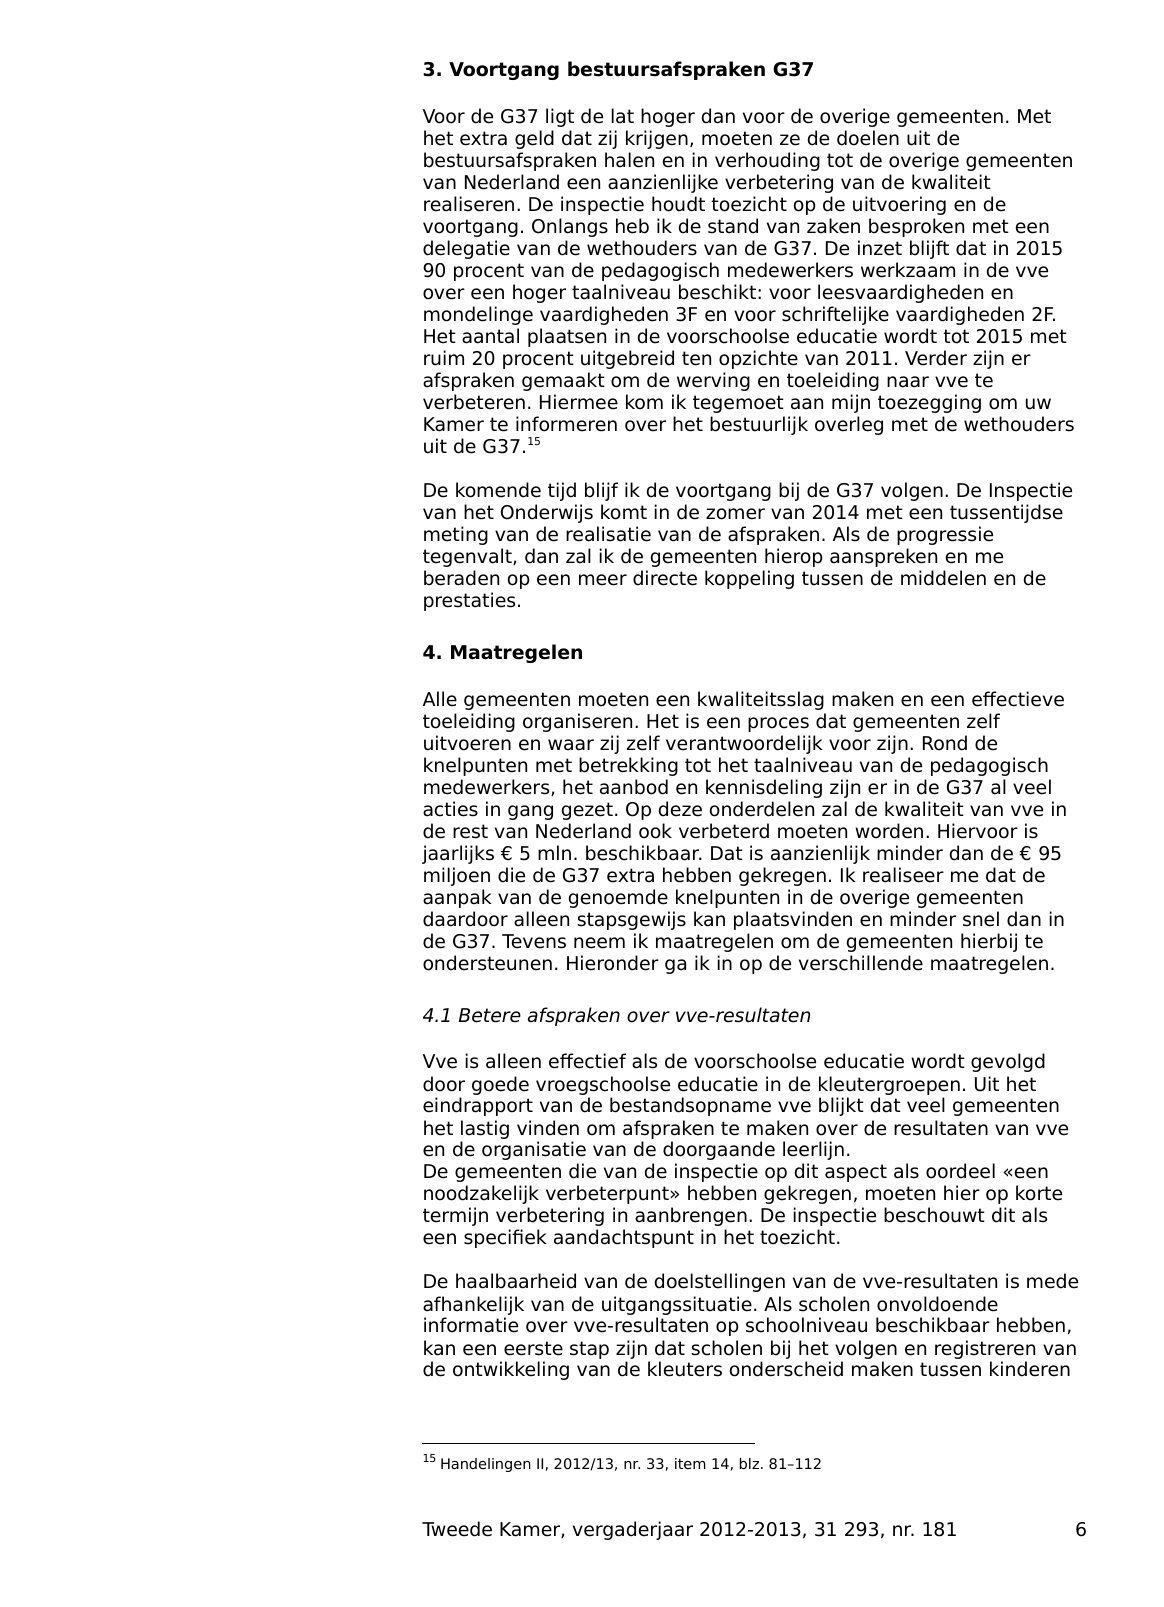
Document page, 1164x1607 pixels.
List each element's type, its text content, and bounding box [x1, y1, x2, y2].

text De gemeenten die van de inspectie op dit aspect als oordeel «een noodzakelijk verbeterpunt» hebben gekregen, moeten hier op korte termijn verbetering in aanbrengen. De inspectie beschouwt dit als een specifiek aandachtspunt in het toezicht. [422, 1161, 1087, 1249]
text De komende tijd blijf ik de voortgang bij de G37 volgen. De Inspectie van het Onderwijs komt in de zomer van 2014 met een tussentijdse meting van de realisatie van de afspraken. Als de progressie tegenvalt, dan zal ik de gemeenten hierop aanspreken en me beraden op een meer directe koppeling tussen de middelen en de prestaties. [422, 480, 1087, 612]
text De haalbaarheid van de doelstellingen van de vve-resultaten is mede afhankelijk van de uitgangssituatie. Als scholen onvoldoende informatie over vve-resultaten op schoolniveau beschikbaar hebben, kan een eerste stap zijn dat scholen bij het volgen en registreren van de ontwikkeling van de kleuters onderscheid maken tussen kinderen [422, 1271, 1087, 1381]
subtitle 4. Maatregelen [422, 642, 1087, 664]
text Voor de G37 ligt de lat hoger dan voor de overige gemeenten. Met het extra geld dat zij krijgen, moeten ze de doelen uit de bestuursafspraken halen en in verhouding tot de overige gemeenten van Nederland een aanzienlijke verbetering van de kwaliteit realiseren. De inspectie houdt toezicht op de uitvoering en de voortgang. Onlangs heb ik de stand van zaken besproken met een delegatie van de wethouders van de G37. De inzet blijft dat in 2015 90 procent van de pedagogisch medewerkers werkzaam in de vve over een hoger taalniveau beschikt: voor leesvaardigheden en mondelinge vaardigheden 3F en voor schriftelijke vaardigheden 2F. Het aantal plaatsen in de voorschoolse educatie wordt tot 2015 met ruim 20 procent uitgebreid ten opzichte van 2011. Verder zijn er afspraken gemaakt om de werving en toeleiding naar vve te verbeteren. Hiermee kom ik tegemoet aan mijn toezegging om uw Kamer te informeren over het bestuurlijk overleg met de wethouders uit de G37. [422, 106, 1087, 458]
text Vve is alleen effectief als de voorschoolse educatie wordt gevolgd door goede vroegschoolse educatie in de kleutergroepen. Uit het eindrapport van de bestandsopname vve blijkt dat veel gemeenten het lastig vinden om afspraken te maken over de resultaten van vve en de organisatie van de doorgaande leerlijn. [422, 1051, 1087, 1161]
subtitle 4.1 Betere afspraken over vve-resultaten [422, 1004, 1087, 1026]
text Alle gemeenten moeten een kwaliteitsslag maken en een effectieve toeleiding organiseren. Het is een proces dat gemeenten zelf uitvoeren en waar zij zelf verantwoordelijk voor zijn. Rond de knelpunten met betrekking tot het taalniveau van de pedagogisch medewerkers, het aanbod en kennisdeling zijn er in de G37 al veel acties in gang gezet. Op deze onderdelen zal de kwaliteit van vve in de rest van Nederland ook verbeterd moeten worden. Hiervoor is jaarlijks € 5 mln. beschikbaar. Dat is aanzienlijk minder dan de € 95 miljoen die de G37 extra hebben gekregen. Ik realiseer me dat de aanpak van de genoemde knelpunten in de overige gemeenten daardoor alleen stapsgewijs kan plaatsvinden en minder snel dan in de G37. Tevens neem ik maatregelen om de gemeenten hierbij te ondersteunen. Hieronder ga ik in op de verschillende maatregelen. [422, 689, 1087, 974]
subtitle 3. Voortgang bestuursafspraken G37 [422, 59, 1087, 81]
text Handelingen II, 2012/13, nr. 33, item 14, blz. 81–112 [422, 1452, 1087, 1474]
